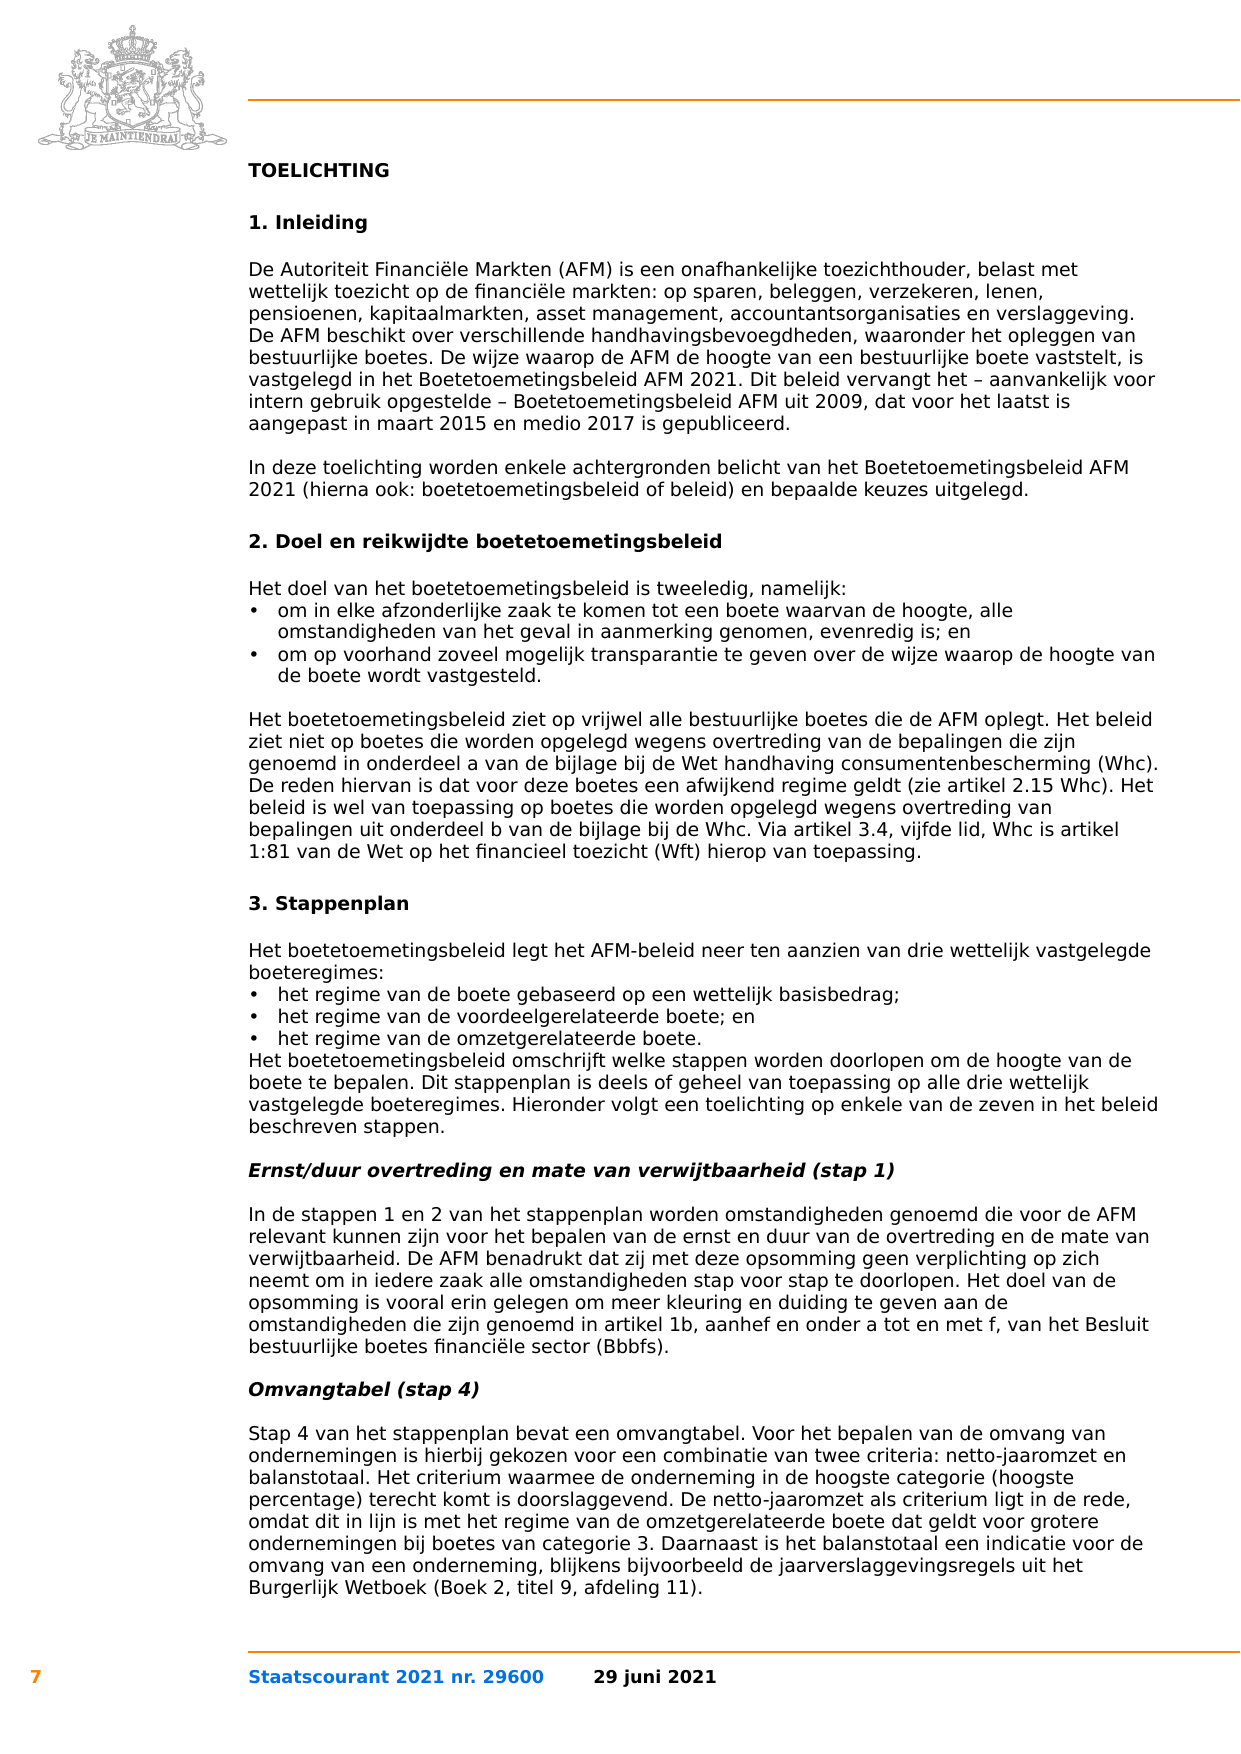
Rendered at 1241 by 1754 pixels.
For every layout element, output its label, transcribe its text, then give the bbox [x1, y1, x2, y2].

text In de stappen 1 en 2 van het stappenplan worden omstandigheden genoemd die voor de AFM relevant kunnen zijn voor het bepalen van de ernst en duur van de overtreding en de mate van verwijtbaarheid. De AFM benadrukt dat zij met deze opsomming geen verplichting op zich neemt om in iedere zaak alle omstandigheden stap voor stap te doorlopen. Het doel van de opsomming is vooral erin gelegen om meer kleuring en duiding te geven aan de omstandigheden die zijn genoemd in artikel 1b, aanhef en onder a tot en met f, van het Besluit bestuurlijke boetes financiële sector (Bbbfs). [248, 1204, 1163, 1357]
text • om in elke afzonderlijke zaak te komen tot een boete waarvan de hoogte, alle omstandigheden van het geval in aanmerking genomen, evenredig is; en [248, 599, 1163, 643]
text Het boetetoemetingsbeleid omschrijft welke stappen worden doorlopen om de hoogte van de boete te bepalen. Dit stappenplan is deels of geheel van toepassing op alle drie wettelijk vastgelegde boeteregimes. Hieronder volgt een toelichting op enkele van de zeven in het beleid beschreven stappen. [248, 1050, 1163, 1138]
text • het regime van de boete gebaseerd op een wettelijk basisbedrag; [248, 984, 1163, 1006]
picture [38, 25, 227, 150]
subtitle Omvangtabel (stap 4) [248, 1379, 1163, 1401]
text • het regime van de omzetgerelateerde boete. [248, 1028, 1163, 1050]
text • om op voorhand zoveel mogelijk transparantie te geven over de wijze waarop de hoogte van de boete wordt vastgesteld. [248, 643, 1163, 687]
text De Autoriteit Financiële Markten (AFM) is een onafhankelijke toezichthouder, belast met wettelijk toezicht op de financiële markten: op sparen, beleggen, verzekeren, lenen, pensioenen, kapitaalmarkten, asset management, accountantsorganisaties en verslaggeving. De AFM beschikt over verschillende handhavingsbevoegdheden, waaronder het opleggen van bestuurlijke boetes. De wijze waarop de AFM de hoogte van een bestuurlijke boete vaststelt, is vastgelegd in het Boetetoemetingsbeleid AFM 2021. Dit beleid vervangt het – aanvankelijk voor intern gebruik opgestelde – Boetetoemetingsbeleid AFM uit 2009, dat voor het laatst is aangepast in maart 2015 en medio 2017 is gepubliceerd. [248, 259, 1163, 435]
subtitle Ernst/duur overtreding en mate van verwijtbaarheid (stap 1) [248, 1160, 1163, 1182]
text Het doel van het boetetoemetingsbeleid is tweeledig, namelijk: [248, 577, 1163, 599]
text Het boetetoemetingsbeleid legt het AFM-beleid neer ten aanzien van drie wettelijk vastgelegde boeteregimes: [248, 940, 1163, 984]
text Het boetetoemetingsbeleid ziet op vrijwel alle bestuurlijke boetes die de AFM oplegt. Het beleid ziet niet op boetes die worden opgelegd wegens overtreding van de bepalingen die zijn genoemd in onderdeel a van de bijlage bij de Wet handhaving consumentenbescherming (Whc). De reden hiervan is dat voor deze boetes een afwijkend regime geldt (zie artikel 2.15 Whc). Het beleid is wel van toepassing op boetes die worden opgelegd wegens overtreding van bepalingen uit onderdeel b van de bijlage bij de Whc. Via artikel 3.4, vijfde lid, Whc is artikel 1:81 van de Wet op het financieel toezicht (Wft) hierop van toepassing. [248, 709, 1163, 863]
subtitle 2. Doel en reikwijdte boetetoemetingsbeleid [248, 531, 1163, 552]
subtitle 1. Inleiding [248, 212, 1163, 234]
text In deze toelichting worden enkele achtergronden belicht van het Boetetoemetingsbeleid AFM 2021 (hierna ook: boetetoemetingsbeleid of beleid) en bepaalde keuzes uitgelegd. [248, 457, 1163, 501]
text Stap 4 van het stappenplan bevat een omvangtabel. Voor het bepalen van de omvang van ondernemingen is hierbij gekozen voor een combinatie van twee criteria: netto-jaaromzet en balanstotaal. Het criterium waarmee de onderneming in de hoogste categorie (hoogste percentage) terecht komt is doorslaggevend. De netto-jaaromzet als criterium ligt in de rede, omdat dit in lijn is met het regime van de omzetgerelateerde boete dat geldt voor grotere ondernemingen bij boetes van categorie 3. Daarnaast is het balanstotaal een indicatie voor de omvang van een onderneming, blijkens bijvoorbeeld de jaarverslaggevingsregels uit het Burgerlijk Wetboek (Boek 2, titel 9, afdeling 11). [248, 1423, 1163, 1599]
text • het regime van de voordeelgerelateerde boete; en [248, 1006, 1163, 1028]
subtitle TOELICHTING [248, 160, 1163, 182]
subtitle 3. Stappenplan [248, 893, 1163, 915]
